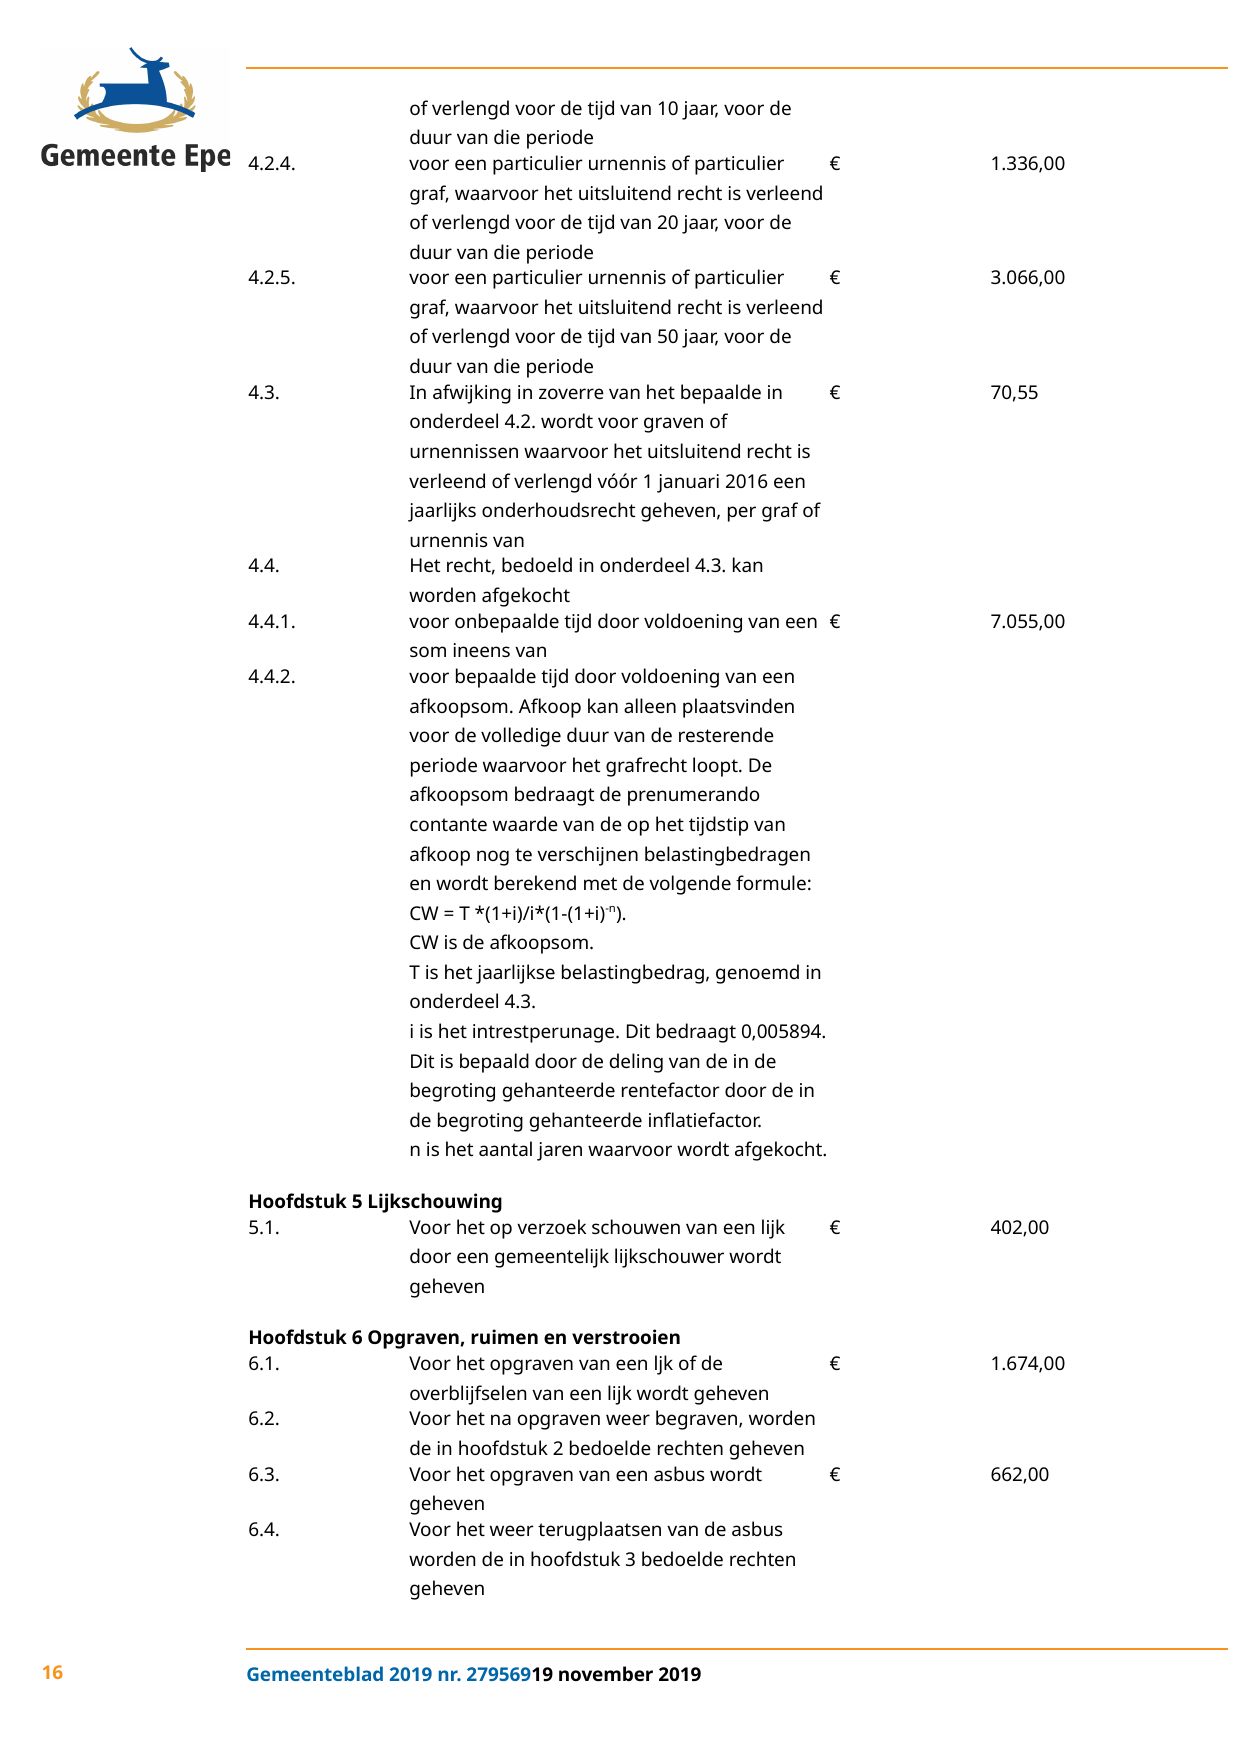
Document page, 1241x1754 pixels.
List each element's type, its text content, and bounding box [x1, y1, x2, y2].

table_cell 4.4. [248, 553, 409, 608]
table_cell voor onbepaalde tijd door voldoening van een som ineens van [409, 608, 829, 663]
table_cell [661, 1188, 829, 1214]
table_cell [829, 1516, 990, 1601]
table_cell Hoofdstuk 5 Lijkschouwing [248, 1188, 661, 1214]
table_cell Voor het op verzoek schouwen van een lijk door een gemeentelijk lijkschouwer wordt geheven [409, 1214, 829, 1299]
table_cell [990, 1299, 1152, 1324]
table_cell In afwijking in zoverre van het bepaalde in onderdeel 4.2. wordt voor graven of urnennissen waarvoor het uitsluitend recht is verleend of verlengd vóór 1 januari 2016 een jaarlijks onderhoudsrecht geheven, per graf of urnennis van [409, 379, 829, 553]
table_cell [990, 95, 1152, 150]
table_cell 6.2. [248, 1406, 409, 1461]
table_cell [990, 1188, 1152, 1214]
table_cell [829, 1299, 990, 1324]
table_cell 1.674,00 [990, 1350, 1152, 1406]
table_cell 4.4.2. [248, 663, 409, 1162]
table_cell [990, 1163, 1152, 1188]
table_cell € [829, 1350, 990, 1406]
table_cell [990, 1406, 1152, 1461]
table_cell € [829, 379, 990, 553]
table_cell [829, 553, 990, 608]
table_cell [829, 1325, 990, 1350]
table_cell 7.055,00 [990, 608, 1152, 663]
table_cell Voor het na opgraven weer begraven, worden de in hoofdstuk 2 bedoelde rechten geheven [409, 1406, 829, 1461]
table_cell 70,55 [990, 379, 1152, 553]
table_cell of verlengd voor de tijd van 10 jaar, voor de duur van die periode [409, 95, 829, 150]
table_cell 5.1. [248, 1214, 409, 1299]
table_cell € [829, 150, 990, 264]
table_cell voor een particulier urnennis of particulier graf, waarvoor het uitsluitend recht is verleend of verlengd voor de tijd van 20 jaar, voor de duur van die periode [409, 150, 829, 264]
table_cell [661, 1163, 829, 1188]
table_cell Voor het weer terugplaatsen van de asbus worden de in hoofdstuk 3 bedoelde rechten geheven [409, 1516, 829, 1601]
table_cell [829, 95, 990, 150]
table_cell Het recht, bedoeld in onderdeel 4.3. kan worden afgekocht [409, 553, 829, 608]
table_cell 6.1. [248, 1350, 409, 1406]
table_cell 4.2.4. [248, 150, 409, 264]
table_cell [248, 1163, 409, 1188]
table_cell [829, 1163, 990, 1188]
table_cell [829, 1188, 990, 1214]
table_cell € [829, 608, 990, 663]
table_cell [248, 1299, 409, 1324]
table_cell [990, 1516, 1152, 1601]
table_cell [990, 553, 1152, 608]
table_cell 6.3. [248, 1461, 409, 1516]
table_cell 6.4. [248, 1516, 409, 1601]
table_cell € [829, 265, 990, 379]
table_cell voor een particulier urnennis of particulier graf, waarvoor het uitsluitend recht is verleend of verlengd voor de tijd van 50 jaar, voor de duur van die periode [409, 265, 829, 379]
table_cell Hoofdstuk 6 Opgraven, ruimen en verstrooien [248, 1325, 829, 1350]
table_cell 3.066,00 [990, 265, 1152, 379]
table_cell [990, 1325, 1152, 1350]
table_cell 402,00 [990, 1214, 1152, 1299]
table_cell Voor het opgraven van een ljk of de overblijfselen van een lijk wordt geheven [409, 1350, 829, 1406]
table_cell [829, 663, 990, 1162]
table_cell Voor het opgraven van een asbus wordt geheven [409, 1461, 829, 1516]
table_cell 1.336,00 [990, 150, 1152, 264]
table_cell 662,00 [990, 1461, 1152, 1516]
table_cell voor bepaalde tijd door voldoening van een afkoopsom. Afkoop kan alleen plaatsvinden voor de volledige duur van de resterende periode waarvoor het grafrecht loopt. De afkoopsom bedraagt de prenumerando contante waarde van de op het tijdstip van afkoop nog te verschijnen belastingbedragen en wordt berekend met de volgende formule: CW = T *(1+i)/i*(1-(1+i)-n). CW is de afkoopsom. T is het jaarlijkse belastingbedrag, genoemd in onderdeel 4.3. i is het intrestperunage. Dit bedraagt 0,005894. Dit is bepaald door de deling van de in de begroting gehanteerde rentefactor door de in de begroting gehanteerde inflatiefactor. n is het aantal jaren waarvoor wordt afgekocht. [409, 663, 829, 1162]
table_cell [409, 1299, 829, 1324]
table_cell 4.2.5. [248, 265, 409, 379]
table_cell [248, 95, 409, 150]
table_cell 4.3. [248, 379, 409, 553]
table_cell € [829, 1461, 990, 1516]
table_cell [409, 1163, 661, 1188]
table_cell 4.4.1. [248, 608, 409, 663]
table_cell [990, 663, 1152, 1162]
table_cell € [829, 1214, 990, 1299]
table_cell [829, 1406, 990, 1461]
picture [41, 47, 231, 172]
